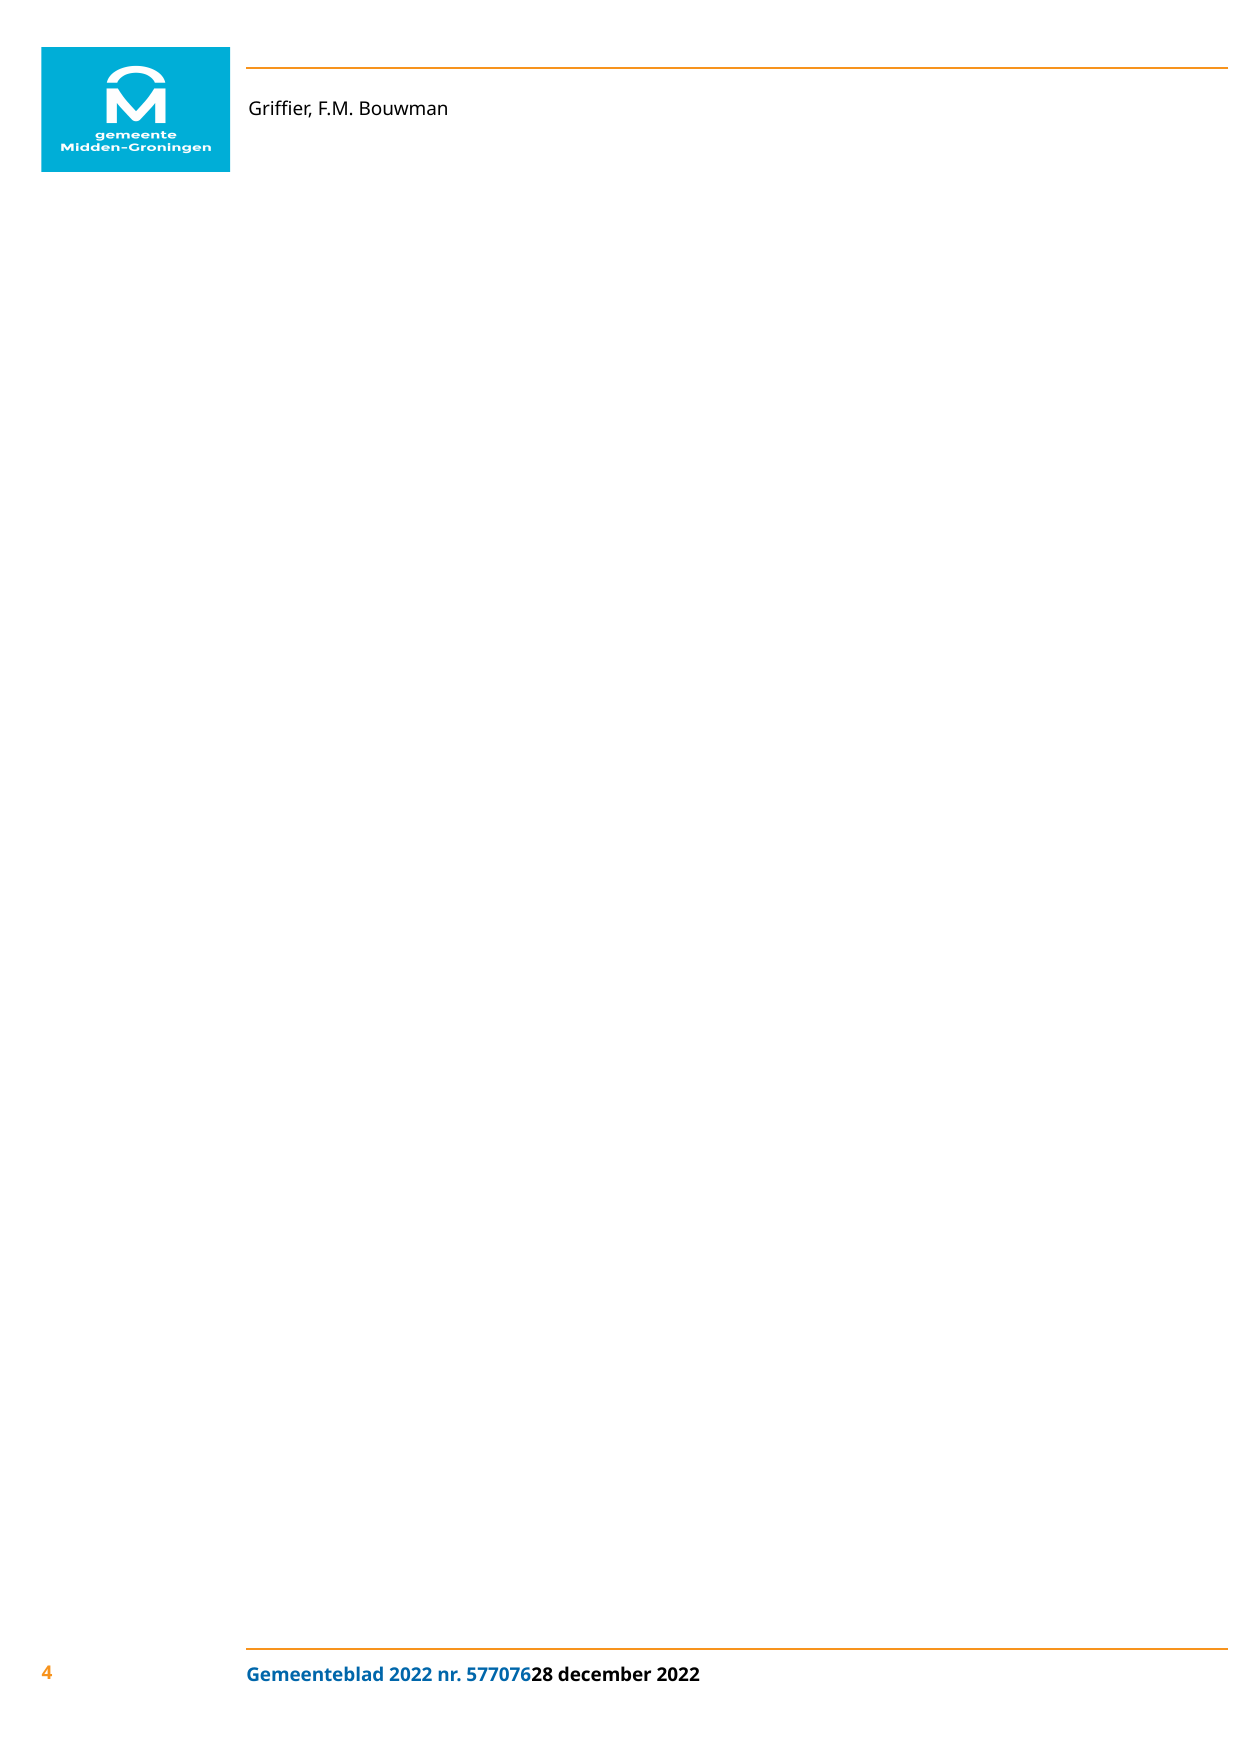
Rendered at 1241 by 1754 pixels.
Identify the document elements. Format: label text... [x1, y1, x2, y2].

picture [107, 89, 165, 122]
picture [184, 146, 190, 153]
picture [108, 66, 164, 82]
text Griffier, F.M. Bouwman [248, 95, 1152, 121]
